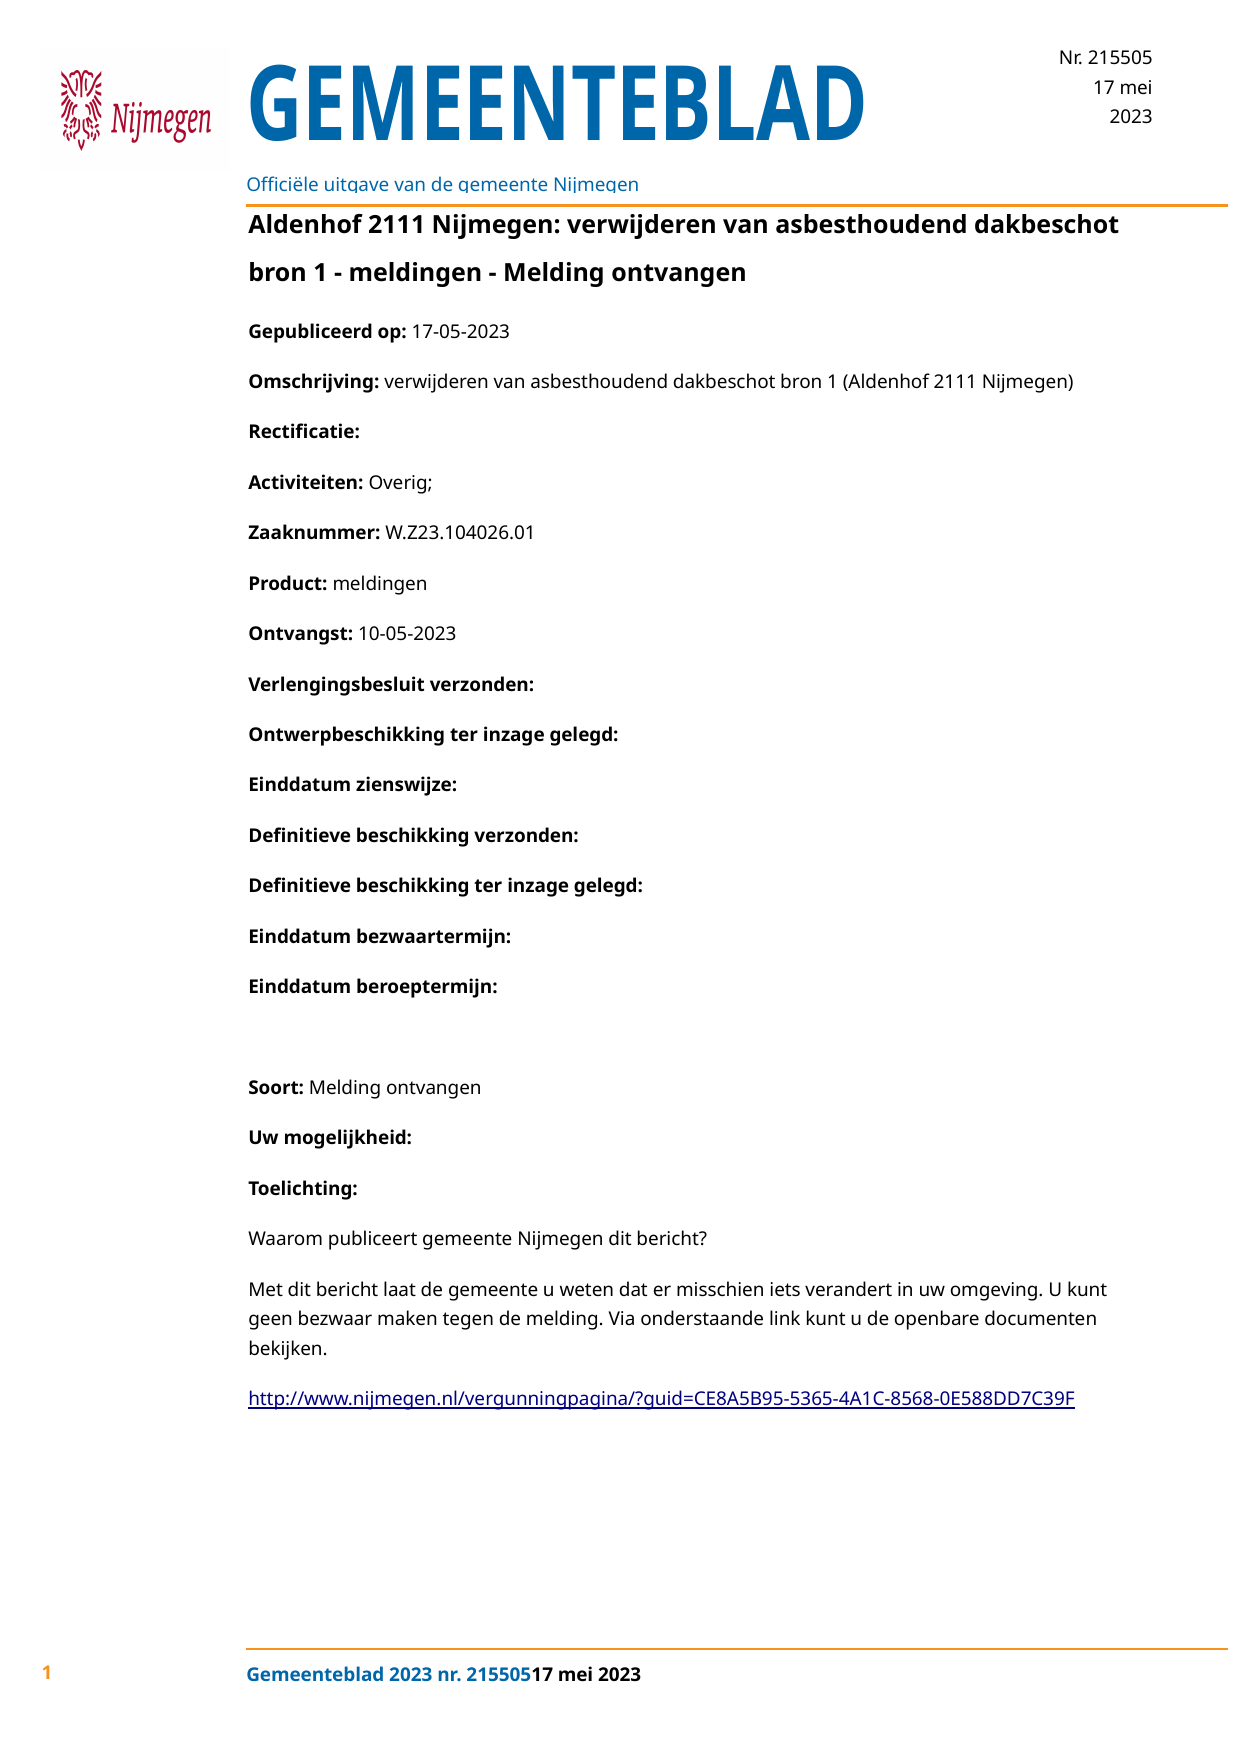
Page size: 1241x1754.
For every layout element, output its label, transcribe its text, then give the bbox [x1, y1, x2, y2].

text Activiteiten: Overig; [248, 469, 1152, 495]
text Waarom publiceert gemeente Nijmegen dit bericht? [248, 1225, 1152, 1251]
text Ontvangst: 10-05-2023 [248, 620, 1152, 646]
text http://www.nijmegen.nl/vergunningpagina/?guid=CE8A5B95-5365-4A1C-8568-0E588DD7C39F [248, 1385, 1152, 1411]
text Uw mogelijkheid: [248, 1124, 1152, 1150]
text Einddatum zienswijze: [248, 772, 1152, 797]
text Einddatum bezwaartermijn: [248, 923, 1152, 949]
text Gepubliceerd op: 17-05-2023 [248, 318, 1152, 344]
text Toelichting: [248, 1175, 1152, 1201]
text Rectificatie: [248, 419, 1152, 444]
text Zaaknummer: W.Z23.104026.01 [248, 519, 1152, 545]
text Product: meldingen [248, 570, 1152, 596]
text Soort: Melding ontvangen [248, 1074, 1152, 1100]
text Verlengingsbesluit verzonden: [248, 671, 1152, 697]
picture [41, 47, 231, 172]
text Met dit bericht laat de gemeente u weten dat er misschien iets verandert in uw omgeving. U kunt geen bezwaar maken tegen de melding. Via onderstaande link kunt u de openbare documenten bekijken. [248, 1276, 1152, 1361]
text Ontwerpbeschikking ter inzage gelegd: [248, 721, 1152, 747]
text Einddatum beroeptermijn: [248, 973, 1152, 999]
text Omschrijving: verwijderen van asbesthoudend dakbeschot bron 1 (Aldenhof 2111 Nijmegen) [248, 368, 1152, 394]
text Definitieve beschikking verzonden: [248, 822, 1152, 848]
text Aldenhof 2111 Nijmegen: verwijderen van asbesthoudend dakbeschot bron 1 - meldingen - Melding ontvangen [248, 207, 1152, 288]
text Definitieve beschikking ter inzage gelegd: [248, 872, 1152, 898]
